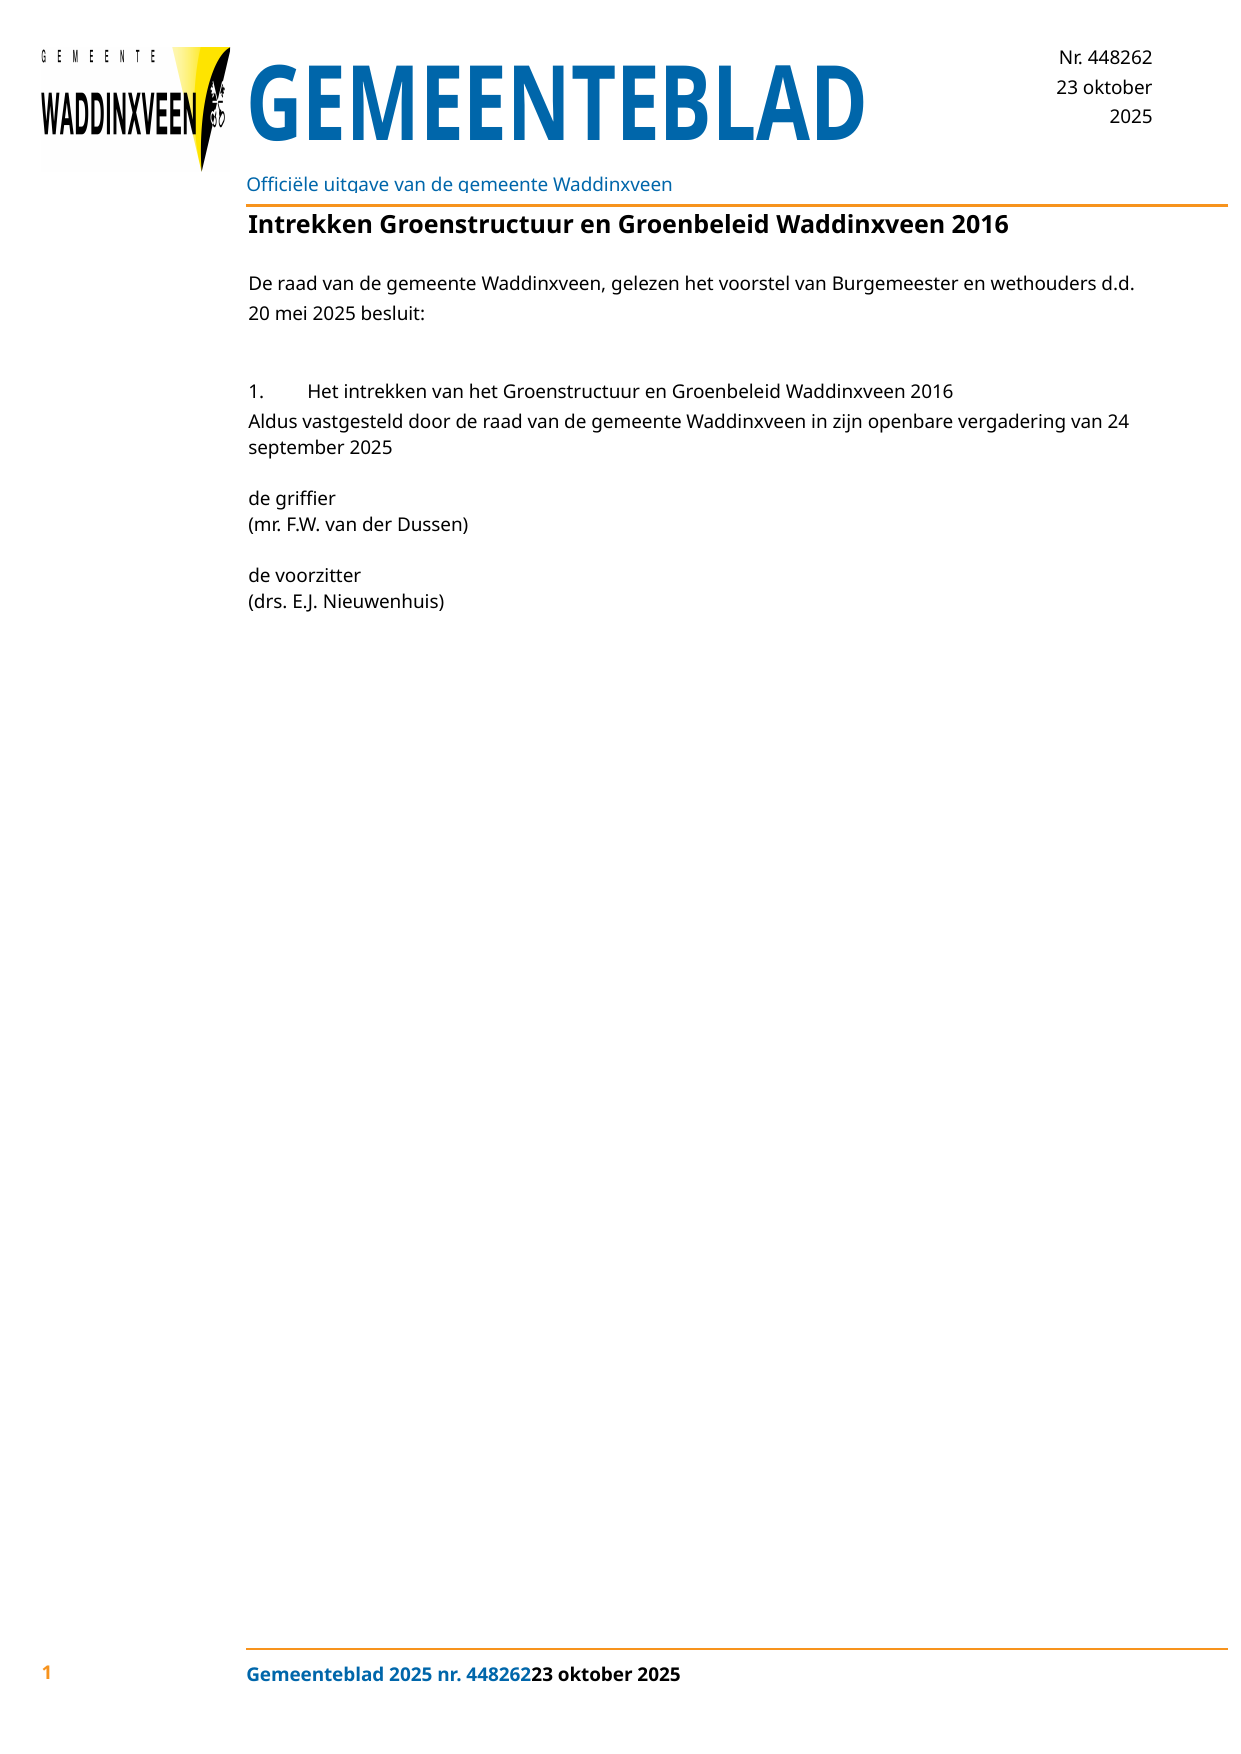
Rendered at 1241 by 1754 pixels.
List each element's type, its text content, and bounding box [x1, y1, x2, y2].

text de griffier [248, 486, 1152, 511]
text Aldus vastgesteld door de raad van de gemeente Waddinxveen in zijn openbare vergadering van 24 september 2025 [248, 408, 1152, 460]
list Het intrekken van het Groenstructuur en Groenbeleid Waddinxveen 2016 [248, 379, 1152, 404]
text Intrekken Groenstructuur en Groenbeleid Waddinxveen 2016 [248, 207, 1152, 241]
text De raad van de gemeente Waddinxveen, gelezen het voorstel van Burgemeester en wethouders d.d. 20 mei 2025 besluit: [248, 270, 1152, 326]
text (drs. E.J. Nieuwenhuis) [248, 588, 1152, 614]
text (mr. F.W. van der Dussen) [248, 511, 1152, 537]
text de voorzitter [248, 563, 1152, 588]
picture [41, 47, 231, 172]
